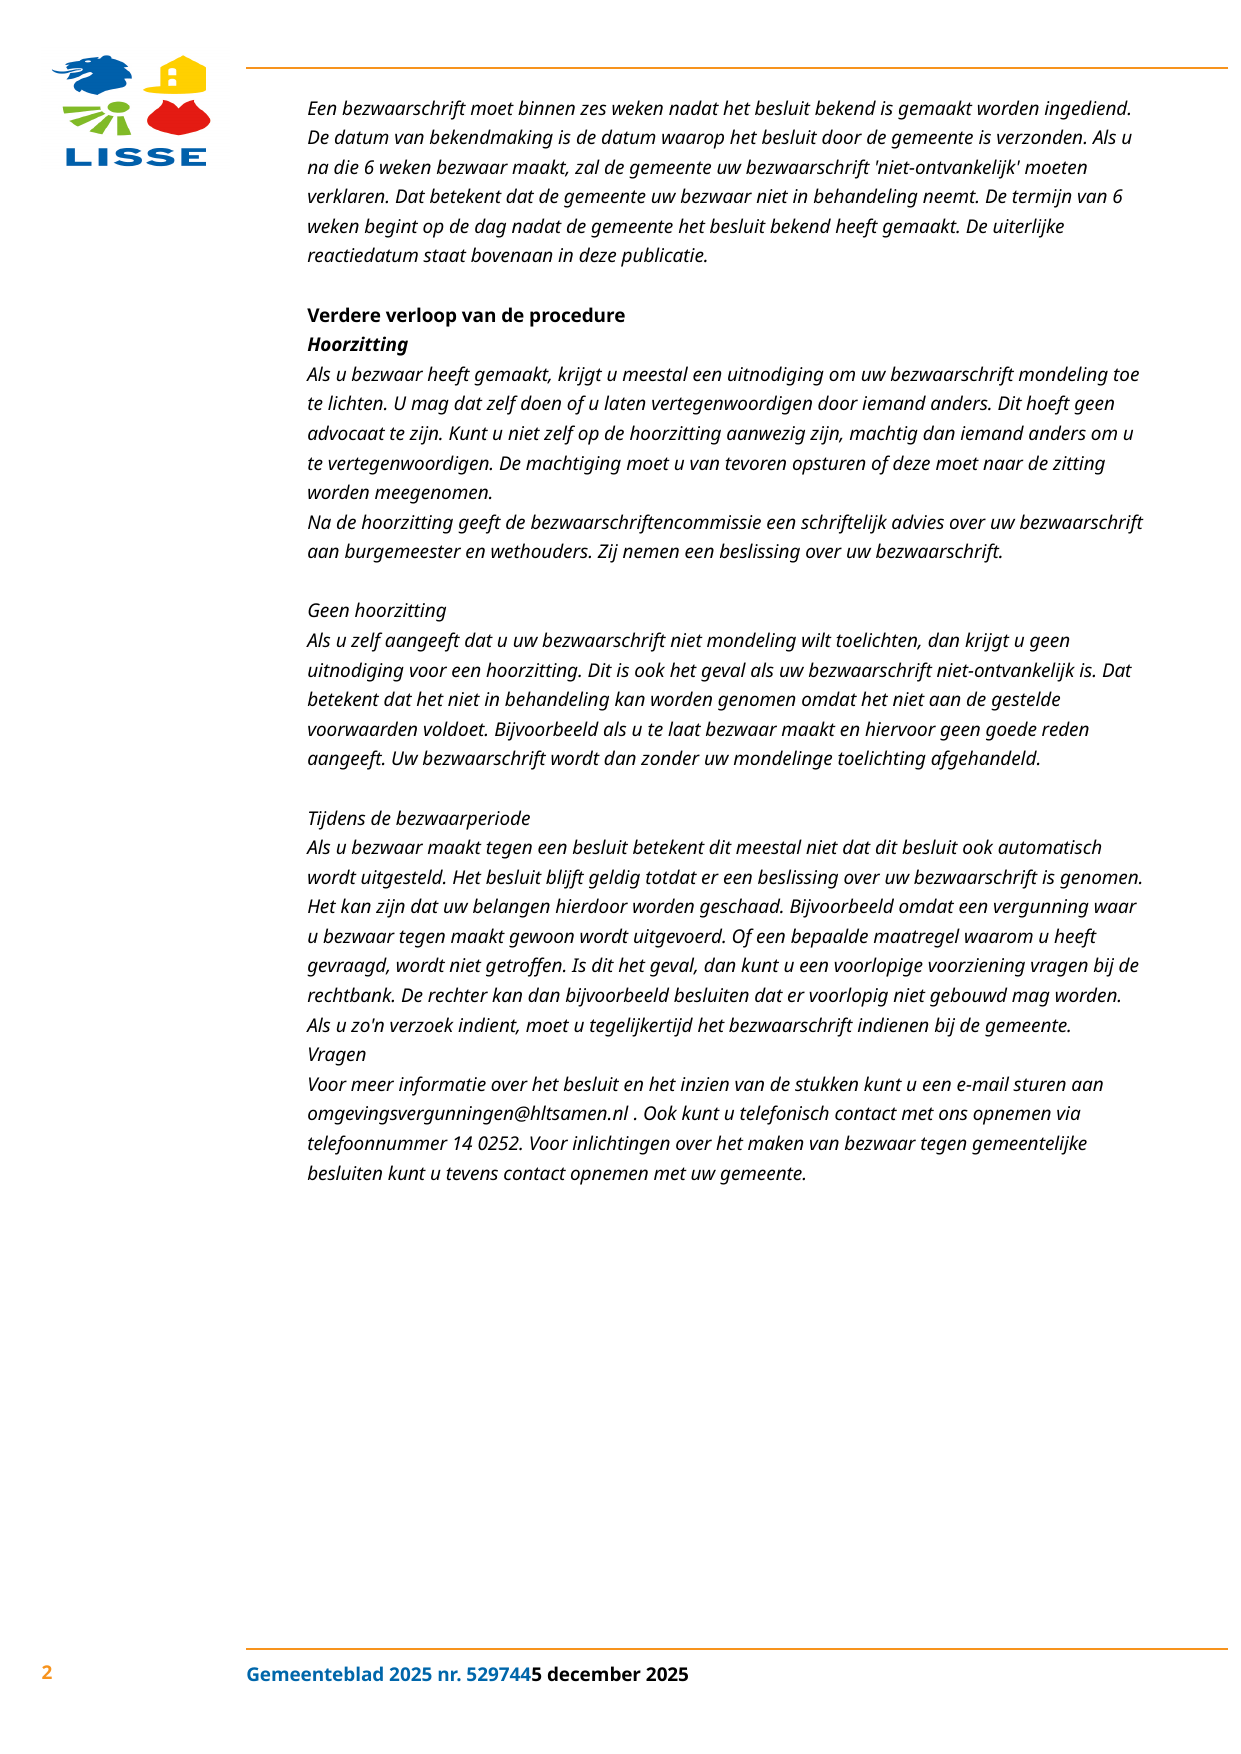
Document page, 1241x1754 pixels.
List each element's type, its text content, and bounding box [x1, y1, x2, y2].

list Als u zelf aangeeft dat u uw bezwaarschrift niet mondeling wilt toelichten, dan krijgt u geen uitnodiging voor een hoorzitting. Dit is ook het geval als uw bezwaarschrift niet-ontvankelijk is. Dat betekent dat het niet in behandeling kan worden genomen omdat het niet aan de gestelde voorwaarden voldoet. Bijvoorbeeld als u te laat bezwaar maakt en hiervoor geen goede reden aangeeft. Uw bezwaarschrift wordt dan zonder uw mondelinge toelichting afgehandeld. [248, 627, 1152, 771]
list Verdere verloop van de procedure [248, 302, 1152, 328]
list Tijdens de bezwaarperiode [248, 805, 1152, 831]
list Vragen [248, 1041, 1152, 1067]
list Als u bezwaar maakt tegen een besluit betekent dit meestal niet dat dit besluit ook automatisch wordt uitgesteld. Het besluit blijft geldig totdat er een beslissing over uw bezwaarschrift is genomen. Het kan zijn dat uw belangen hierdoor worden geschaad. Bijvoorbeeld omdat een vergunning waar u bezwaar tegen maakt gewoon wordt uitgevoerd. Of een bepaalde maatregel waarom u heeft gevraagd, wordt niet getroffen. Is dit het geval, dan kunt u een voorlopige voorziening vragen bij de rechtbank. De rechter kan dan bijvoorbeeld besluiten dat er voorlopig niet gebouwd mag worden. Als u zo'n verzoek indient, moet u tegelijkertijd het bezwaarschrift indienen bij de gemeente. [248, 834, 1152, 1038]
list Een bezwaarschrift moet binnen zes weken nadat het besluit bekend is gemaakt worden ingediend. De datum van bekendmaking is de datum waarop het besluit door de gemeente is verzonden. Als u na die 6 weken bezwaar maakt, zal de gemeente uw bezwaarschrift 'niet-ontvankelijk' moeten verklaren. Dat betekent dat de gemeente uw bezwaar niet in behandeling neemt. De termijn van 6 weken begint op de dag nadat de gemeente het besluit bekend heeft gemaakt. De uiterlijke reactiedatum staat bovenaan in deze publicatie. [248, 95, 1152, 268]
list Voor meer informatie over het besluit en het inzien van de stukken kunt u een e-mail sturen aan omgevingsvergunningen@hltsamen.nl . Ook kunt u telefonisch contact met ons opnemen via telefoonnummer 14 0252. Voor inlichtingen over het maken van bezwaar tegen gemeentelijke besluiten kunt u tevens contact opnemen met uw gemeente. [248, 1071, 1152, 1186]
list Als u bezwaar heeft gemaakt, krijgt u meestal een uitnodiging om uw bezwaarschrift mondeling toe te lichten. U mag dat zelf doen of u laten vertegenwoordigen door iemand anders. Dit hoeft geen advocaat te zijn. Kunt u niet zelf op de hoorzitting aanwezig zijn, machtig dan iemand anders om u te vertegenwoordigen. De machtiging moet u van tevoren opsturen of deze moet naar de zitting worden meegenomen. [248, 361, 1152, 505]
list Geen hoorzitting [248, 598, 1152, 623]
list Na de hoorzitting geeft de bezwaarschriftencommissie een schriftelijk advies over uw bezwaarschrift aan burgemeester en wethouders. Zij nemen een beslissing over uw bezwaarschrift. [248, 509, 1152, 564]
list Hoorzitting [248, 331, 1152, 357]
picture [41, 47, 231, 172]
